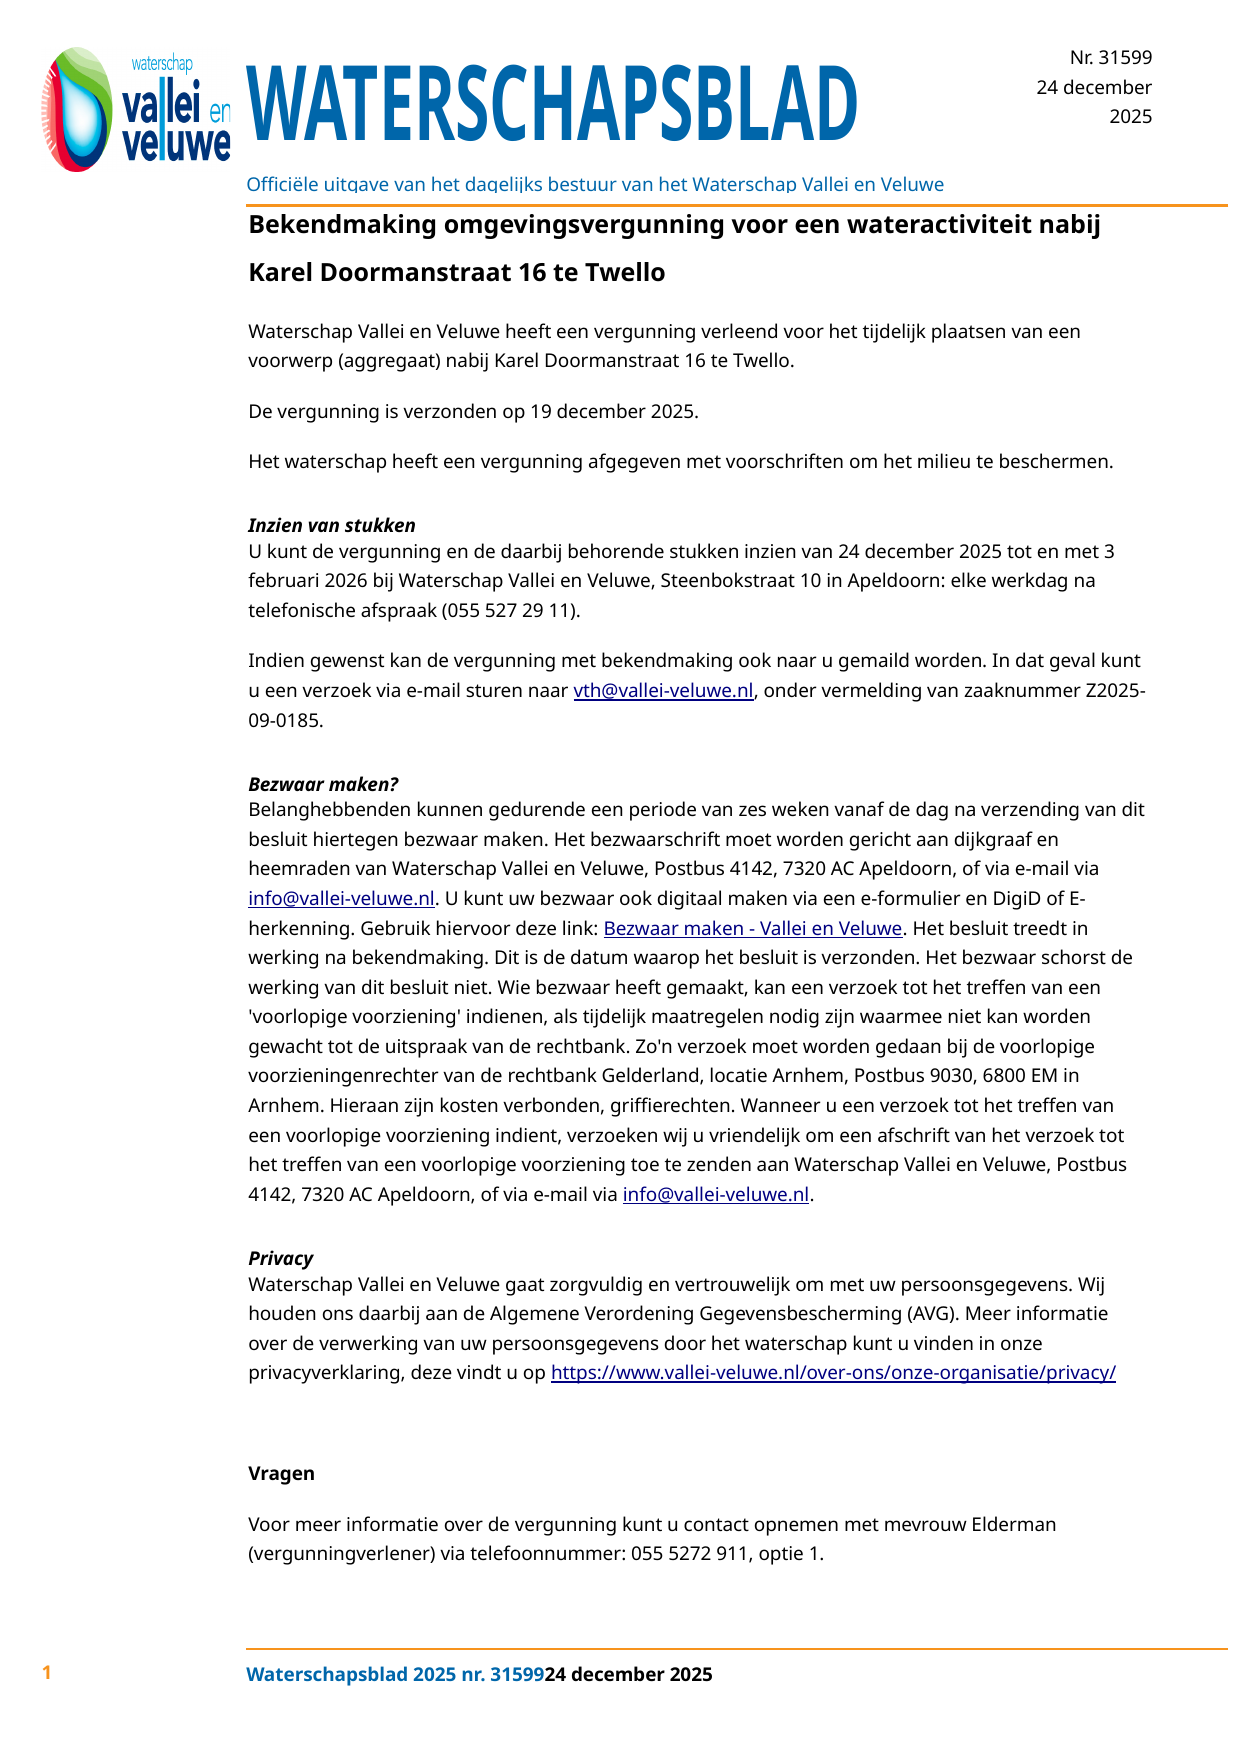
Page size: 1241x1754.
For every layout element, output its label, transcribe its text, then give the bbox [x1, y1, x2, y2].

text Vragen [248, 1460, 1152, 1486]
text Waterschap Vallei en Veluwe gaat zorgvuldig en vertrouwelijk om met uw persoonsgegevens. Wij houden ons daarbij aan de Algemene Verordening Gegevensbescherming (AVG). Meer informatie over de verwerking van uw persoonsgegevens door het waterschap kunt u vinden in onze privacyverklaring, deze vindt u op https://www.vallei-veluwe.nl/over-ons/onze-organisatie/privacy/ [248, 1271, 1152, 1385]
text U kunt de vergunning en de daarbij behorende stukken inzien van 24 december 2025 tot en met 3 februari 2026 bij Waterschap Vallei en Veluwe, Steenbokstraat 10 in Apeldoorn: elke werkdag na telefonische afspraak (055 527 29 11). [248, 538, 1152, 623]
text Waterschap Vallei en Veluwe heeft een vergunning verleend voor het tijdelijk plaatsen van een voorwerp (aggregaat) nabij Karel Doormanstraat 16 te Twello. [248, 318, 1152, 373]
text Inzien van stukken [248, 512, 1152, 538]
text Bekendmaking omgevingsvergunning voor een wateractiviteit nabij Karel Doormanstraat 16 te Twello [248, 207, 1152, 288]
text Indien gewenst kan de vergunning met bekendmaking ook naar u gemaild worden. In dat geval kunt u een verzoek via e-mail sturen naar vth@vallei-veluwe.nl, onder vermelding van zaaknummer Z2025-09-0185. [248, 648, 1152, 732]
picture [41, 47, 231, 172]
text Bezwaar maken? [248, 771, 1152, 796]
text De vergunning is verzonden op 19 december 2025. [248, 398, 1152, 424]
text Voor meer informatie over de vergunning kunt u contact opnemen met mevrouw Elderman (vergunningverlener) via telefoonnummer: 055 5272 911, optie 1. [248, 1511, 1152, 1566]
text Privacy [248, 1245, 1152, 1271]
text Het waterschap heeft een vergunning afgegeven met voorschriften om het milieu te beschermen. [248, 448, 1152, 474]
text Belanghebbenden kunnen gedurende een periode van zes weken vanaf de dag na verzending van dit besluit hiertegen bezwaar maken. Het bezwaarschrift moet worden gericht aan dijkgraaf en heemraden van Waterschap Vallei en Veluwe, Postbus 4142, 7320 AC Apeldoorn, of via e-mail via info@vallei-veluwe.nl. U kunt uw bezwaar ook digitaal maken via een e-formulier en DigiD of E-herkenning. Gebruik hiervoor deze link: Bezwaar maken - Vallei en Veluwe. Het besluit treedt in werking na bekendmaking. Dit is de datum waarop het besluit is verzonden. Het bezwaar schorst de werking van dit besluit niet. Wie bezwaar heeft gemaakt, kan een verzoek tot het treffen van een 'voorlopige voorziening' indienen, als tijdelijk maatregelen nodig zijn waarmee niet kan worden gewacht tot de uitspraak van de rechtbank. Zo'n verzoek moet worden gedaan bij de voorlopige voorzieningenrechter van de rechtbank Gelderland, locatie Arnhem, Postbus 9030, 6800 EM in Arnhem. Hieraan zijn kosten verbonden, griffierechten. Wanneer u een verzoek tot het treffen van een voorlopige voorziening indient, verzoeken wij u vriendelijk om een afschrift van het verzoek tot het treffen van een voorlopige voorziening toe te zenden aan Waterschap Vallei en Veluwe, Postbus 4142, 7320 AC Apeldoorn, of via e-mail via info@vallei-veluwe.nl. [248, 796, 1152, 1207]
